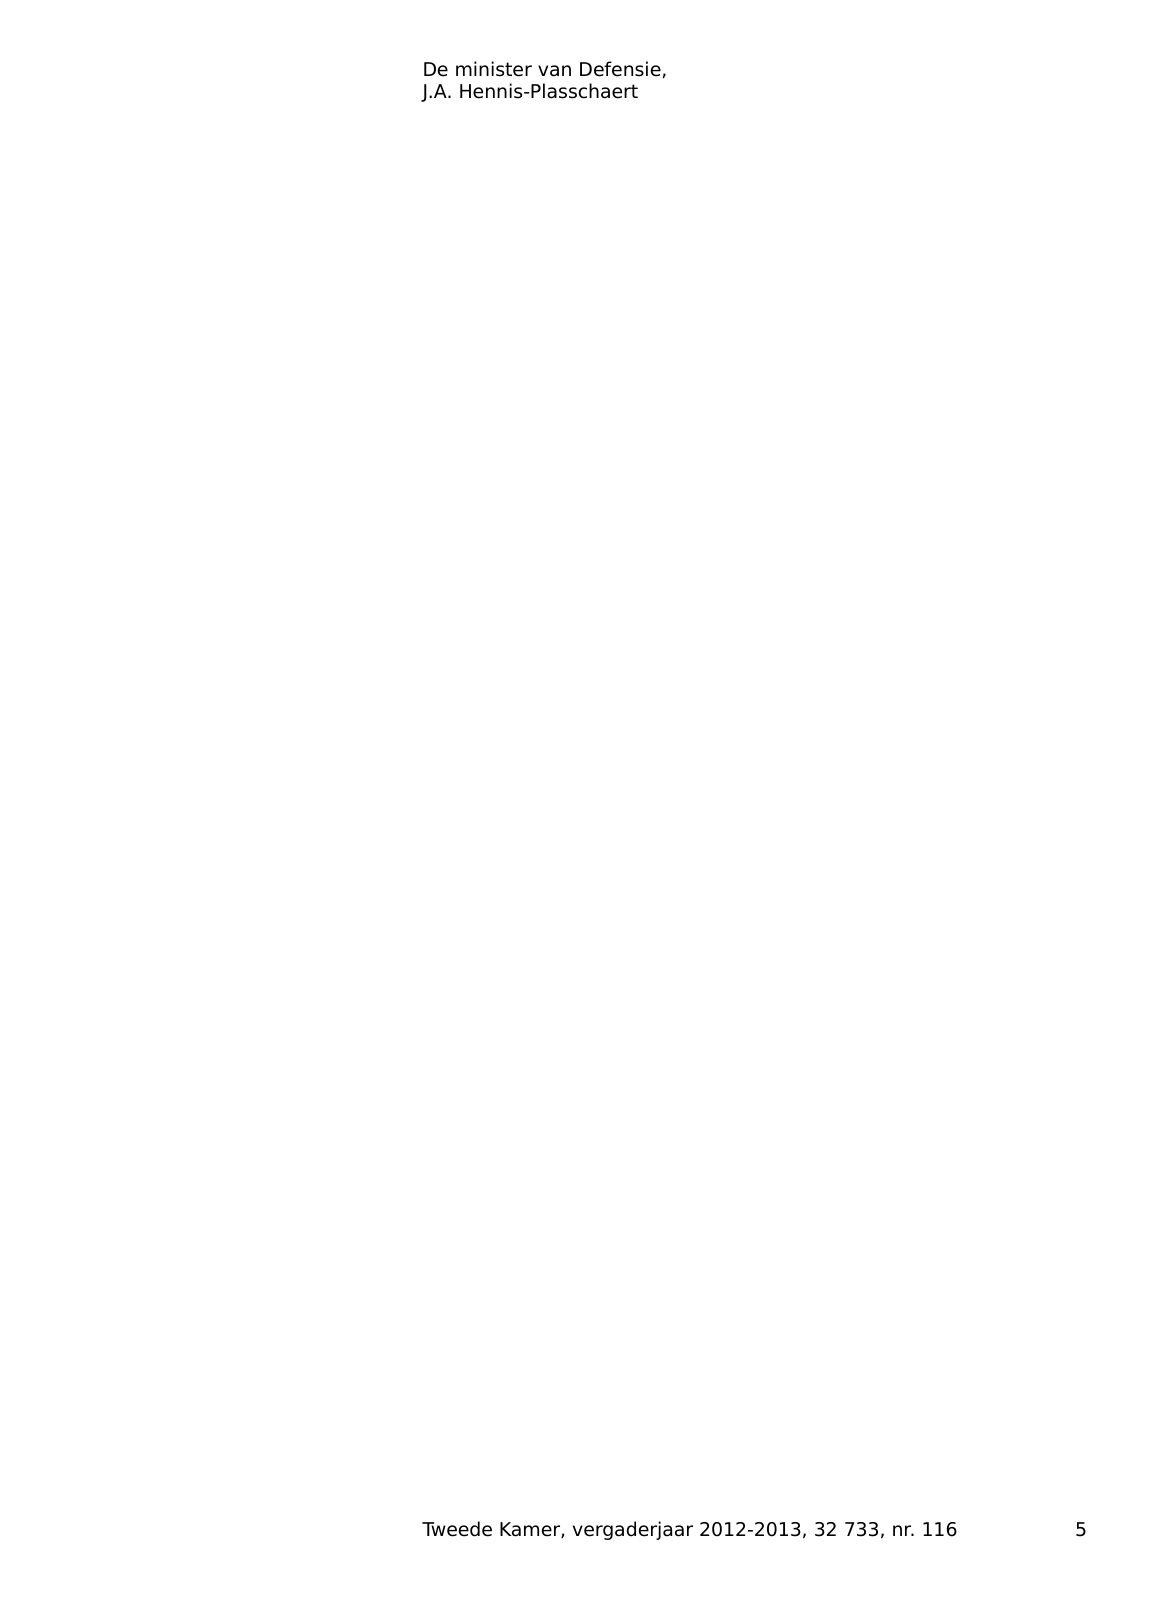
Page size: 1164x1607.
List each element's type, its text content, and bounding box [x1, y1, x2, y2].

text De minister van Defensie, J.A. Hennis-Plasschaert [422, 59, 1087, 103]
